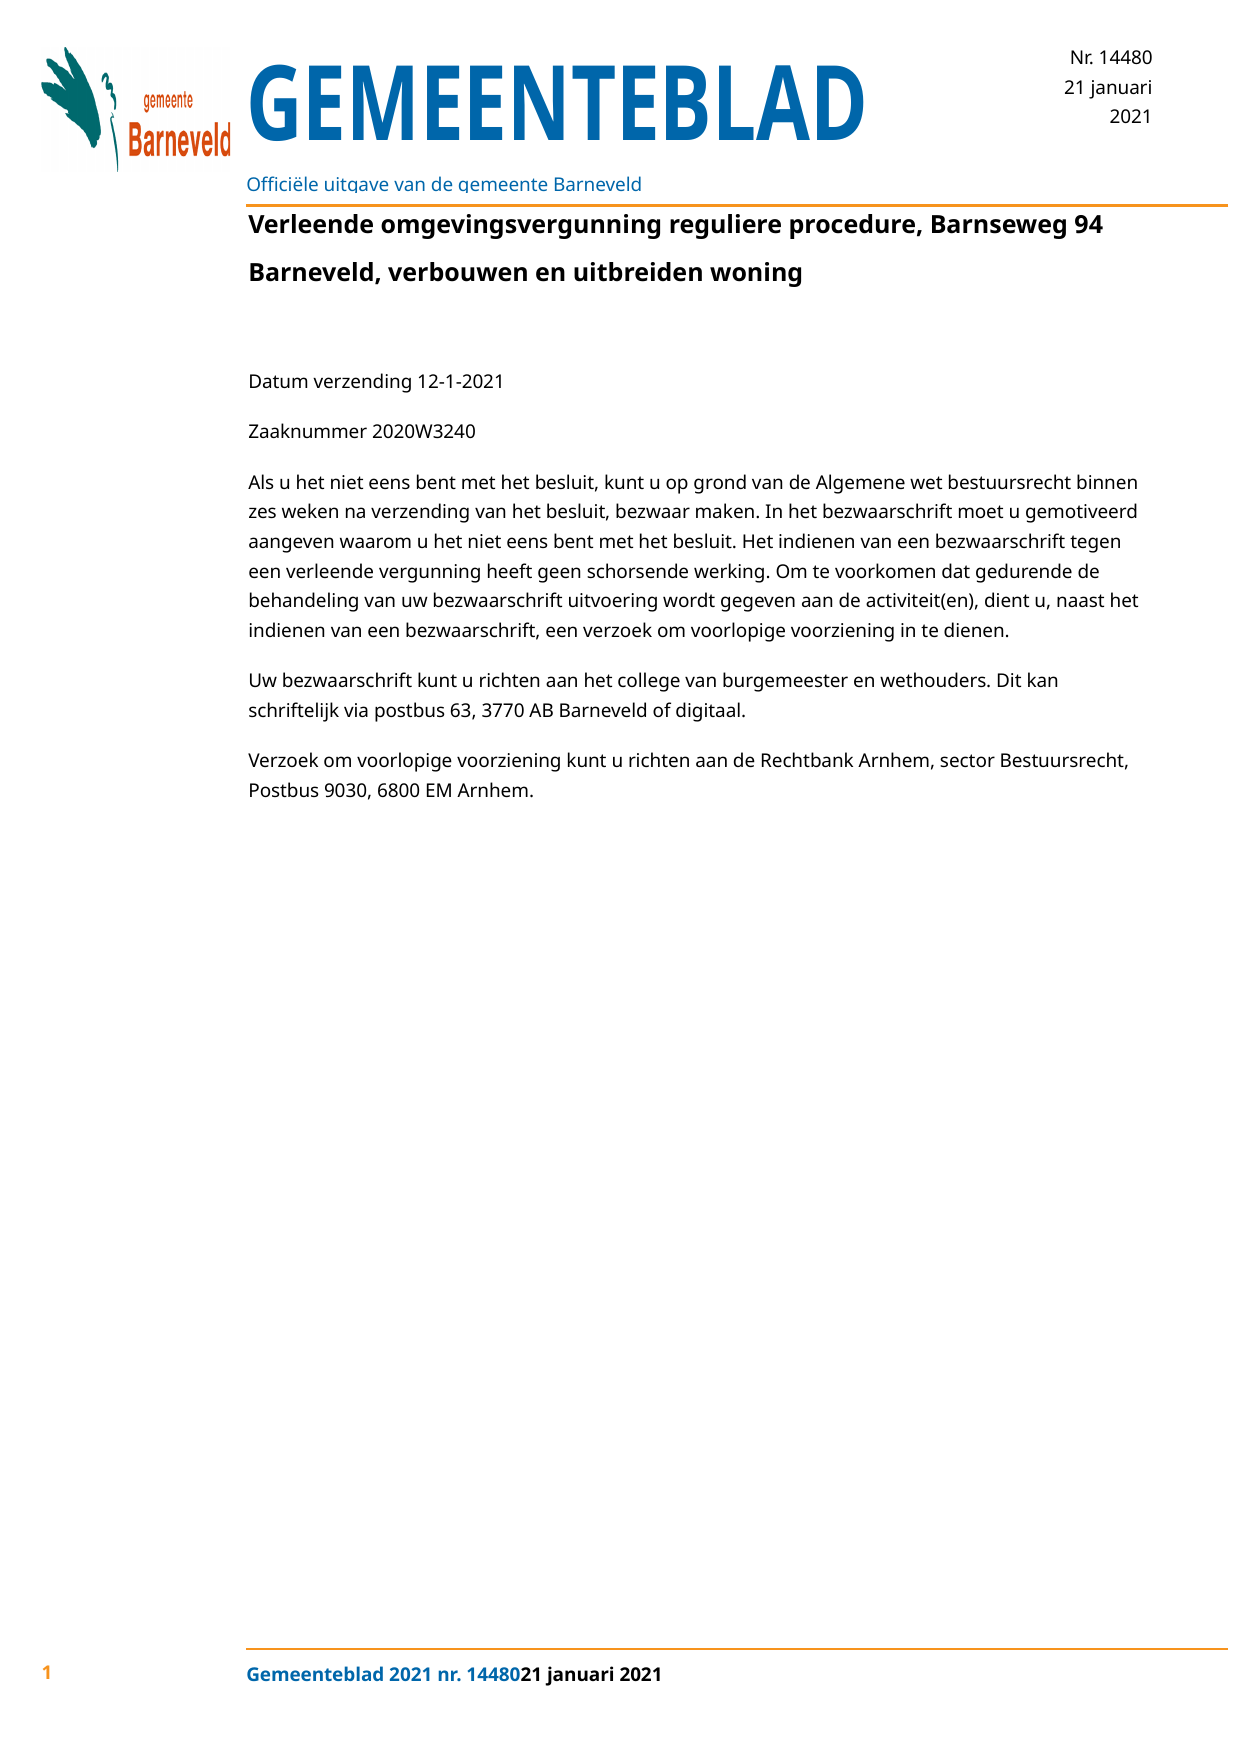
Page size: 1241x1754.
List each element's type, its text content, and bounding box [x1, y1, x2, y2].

picture [41, 47, 231, 172]
text Verzoek om voorlopige voorziening kunt u richten aan de Rechtbank Arnhem, sector Bestuursrecht, Postbus 9030, 6800 EM Arnhem. [248, 747, 1152, 803]
text Verleende omgevingsvergunning reguliere procedure, Barnseweg 94 Barneveld, verbouwen en uitbreiden woning [248, 207, 1152, 288]
text Datum verzending 12-1-2021 [248, 368, 1152, 394]
text Uw bezwaarschrift kunt u richten aan het college van burgemeester en wethouders. Dit kan schriftelijk via postbus 63, 3770 AB Barneveld of digitaal. [248, 667, 1152, 723]
text Zaaknummer 2020W3240 [248, 419, 1152, 444]
text Als u het niet eens bent met het besluit, kunt u op grond van de Algemene wet bestuursrecht binnen zes weken na verzending van het besluit, bezwaar maken. In het bezwaarschrift moet u gemotiveerd aangeven waarom u het niet eens bent met het besluit. Het indienen van een bezwaarschrift tegen een verleende vergunning heeft geen schorsende werking. Om te voorkomen dat gedurende de behandeling van uw bezwaarschrift uitvoering wordt gegeven aan de activiteit(en), dient u, naast het indienen van een bezwaarschrift, een verzoek om voorlopige voorziening in te dienen. [248, 469, 1152, 643]
